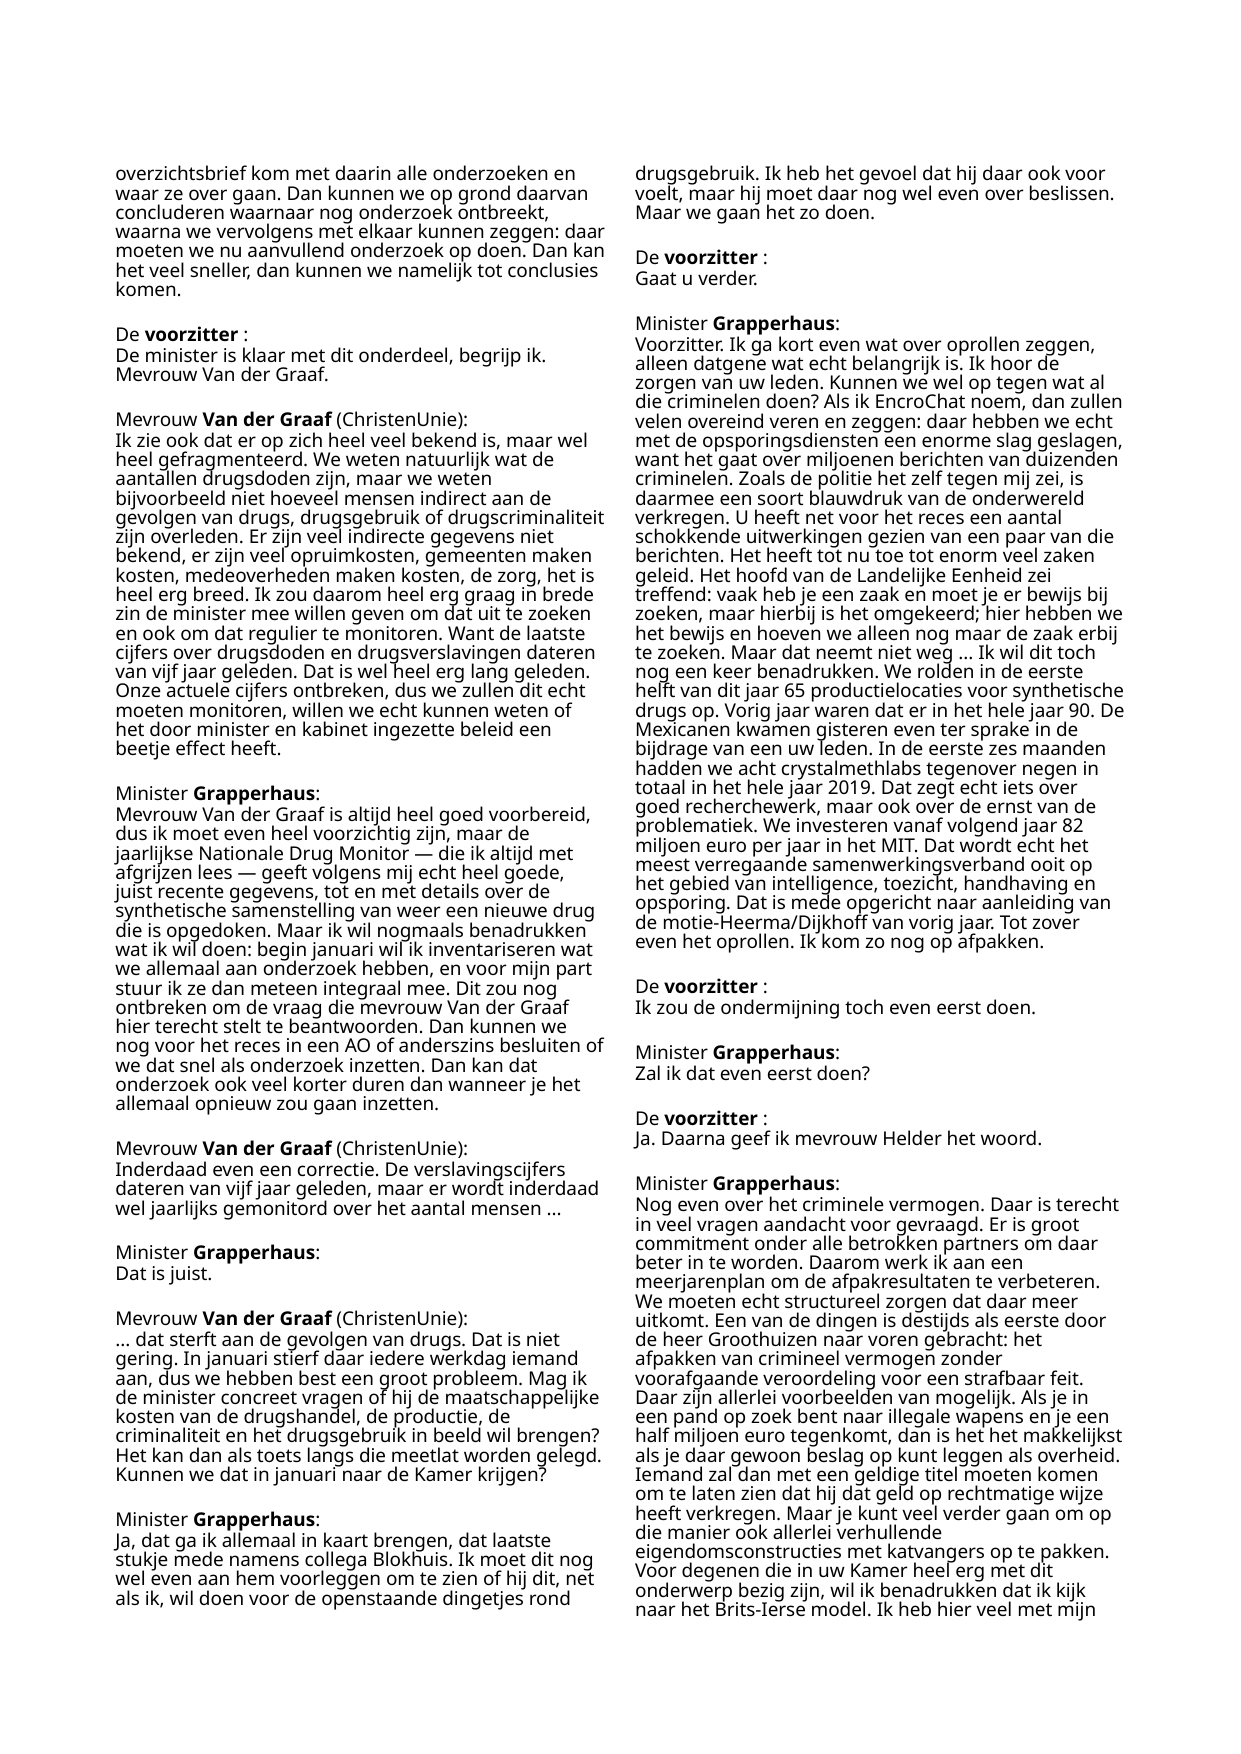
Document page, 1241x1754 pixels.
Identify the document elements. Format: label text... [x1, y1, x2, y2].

text Minister Grapperhaus: [635, 1171, 1125, 1196]
text Minister Grapperhaus: [635, 1039, 1125, 1064]
text ... dat sterft aan de gevolgen van drugs. Dat is niet gering. In januari stierf daar iedere werkdag iemand aan, dus we hebben best een groot probleem. Mag ik de minister concreet vragen of hij de maatschappelijke kosten van de drugshandel, de productie, de criminaliteit en het drugsgebruik in beeld wil brengen? Het kan dan als toets langs die meetlat worden gelegd. Kunnen we dat in januari naar de Kamer krijgen? [115, 1331, 605, 1485]
text Ja, dat ga ik allemaal in kaart brengen, dat laatste stukje mede namens collega Blokhuis. Ik moet dit nog wel even aan hem voorleggen om te zien of hij dit, net als ik, wil doen voor de openstaande dingetjes rond [115, 1532, 605, 1609]
text De minister is klaar met dit onderdeel, begrijp ik. Mevrouw Van der Graaf. [115, 347, 605, 385]
text Mevrouw Van der Graaf (ChristenUnie): [115, 1305, 605, 1331]
text Inderdaad even een correctie. De verslavingscijfers dateren van vijf jaar geleden, maar er wordt inderdaad wel jaarlijks gemonitord over het aantal mensen ... [115, 1161, 605, 1219]
text Nog even over het criminele vermogen. Daar is terecht in veel vragen aandacht voor gevraagd. Er is groot commitment onder alle betrokken partners om daar beter in te worden. Daarom werk ik aan een meerjarenplan om de afpakresultaten te verbeteren. We moeten echt structureel zorgen dat daar meer uitkomt. Een van de dingen is destijds als eerste door de heer Groothuizen naar voren gebracht: het afpakken van crimineel vermogen zonder voorafgaande veroordeling voor een strafbaar feit. Daar zijn allerlei voorbeelden van mogelijk. Als je in een pand op zoek bent naar illegale wapens en je een half miljoen euro tegenkomt, dan is het het makkelijkst als je daar gewoon beslag op kunt leggen als overheid. Iemand zal dan met een geldige titel moeten komen om te laten zien dat hij dat geld op rechtmatige wijze heeft verkregen. Maar je kunt veel verder gaan om op die manier ook allerlei verhullende eigendomsconstructies met katvangers op te pakken. Voor degenen die in uw Kamer heel erg met dit onderwerp bezig zijn, wil ik benadrukken dat ik kijk naar het Brits-Ierse model. Ik heb hier veel met mijn [635, 1196, 1125, 1620]
text Minister Grapperhaus: [115, 780, 605, 806]
text overzichtsbrief kom met daarin alle onderzoeken en waar ze over gaan. Dan kunnen we op grond daarvan concluderen waarnaar nog onderzoek ontbreekt, waarna we vervolgens met elkaar kunnen zeggen: daar moeten we nu aanvullend onderzoek op doen. Dan kan het veel sneller, dan kunnen we namelijk tot conclusies komen. [115, 165, 605, 300]
text De voorzitter : [635, 244, 1125, 270]
text Zal ik dat even eerst doen? [635, 1064, 1125, 1084]
text Ik zou de ondermijning toch even eerst doen. [635, 999, 1125, 1018]
text Mevrouw Van der Graaf (ChristenUnie): [115, 406, 605, 432]
text Ik zie ook dat er op zich heel veel bekend is, maar wel heel gefragmenteerd. We weten natuurlijk wat de aantallen drugsdoden zijn, maar we weten bijvoorbeeld niet hoeveel mensen indirect aan de gevolgen van drugs, drugsgebruik of drugscriminaliteit zijn overleden. Er zijn veel indirecte gegevens niet bekend, er zijn veel opruimkosten, gemeenten maken kosten, medeoverheden maken kosten, de zorg, het is heel erg breed. Ik zou daarom heel erg graag in brede zin de minister mee willen geven om dat uit te zoeken en ook om dat regulier te monitoren. Want de laatste cijfers over drugsdoden en drugsverslavingen dateren van vijf jaar geleden. Dat is wel heel erg lang geleden. Onze actuele cijfers ontbreken, dus we zullen dit echt moeten monitoren, willen we echt kunnen weten of het door minister en kabinet ingezette beleid een beetje effect heeft. [115, 432, 605, 759]
text Ja. Daarna geef ik mevrouw Helder het woord. [635, 1130, 1125, 1150]
text Minister Grapperhaus: [115, 1506, 605, 1532]
text De voorzitter : [115, 321, 605, 347]
text De voorzitter : [635, 973, 1125, 999]
text Mevrouw Van der Graaf is altijd heel goed voorbereid, dus ik moet even heel voorzichtig zijn, maar de jaarlijkse Nationale Drug Monitor — die ik altijd met afgrijzen lees — geeft volgens mij echt heel goede, juist recente gegevens, tot en met details over de synthetische samenstelling van weer een nieuwe drug die is opgedoken. Maar ik wil nogmaals benadrukken wat ik wil doen: begin januari wil ik inventariseren wat we allemaal aan onderzoek hebben, en voor mijn part stuur ik ze dan meteen integraal mee. Dit zou nog ontbreken om de vraag die mevrouw Van der Graaf hier terecht stelt te beantwoorden. Dan kunnen we nog voor het reces in een AO of anderszins besluiten of we dat snel als onderzoek inzetten. Dan kan dat onderzoek ook veel korter duren dan wanneer je het allemaal opnieuw zou gaan inzetten. [115, 806, 605, 1114]
text De voorzitter : [635, 1105, 1125, 1130]
text Minister Grapperhaus: [115, 1239, 605, 1265]
text Dat is juist. [115, 1265, 605, 1284]
text Minister Grapperhaus: [635, 310, 1125, 336]
text Voorzitter. Ik ga kort even wat over oprollen zeggen, alleen datgene wat echt belangrijk is. Ik hoor de zorgen van uw leden. Kunnen we wel op tegen wat al die criminelen doen? Als ik EncroChat noem, dan zullen velen overeind veren en zeggen: daar hebben we echt met de opsporingsdiensten een enorme slag geslagen, want het gaat over miljoenen berichten van duizenden criminelen. Zoals de politie het zelf tegen mij zei, is daarmee een soort blauwdruk van de onderwereld verkregen. U heeft net voor het reces een aantal schokkende uitwerkingen gezien van een paar van die berichten. Het heeft tot nu toe tot enorm veel zaken geleid. Het hoofd van de Landelijke Eenheid zei treffend: vaak heb je een zaak en moet je er bewijs bij zoeken, maar hierbij is het omgekeerd; hier hebben we het bewijs en hoeven we alleen nog maar de zaak erbij te zoeken. Maar dat neemt niet weg ... Ik wil dit toch nog een keer benadrukken. We rolden in de eerste helft van dit jaar 65 productielocaties voor synthetische drugs op. Vorig jaar waren dat er in het hele jaar 90. De Mexicanen kwamen gisteren even ter sprake in de bijdrage van een uw leden. In de eerste zes maanden hadden we acht crystalmethlabs tegenover negen in totaal in het hele jaar 2019. Dat zegt echt iets over goed recherchewerk, maar ook over de ernst van de problematiek. We investeren vanaf volgend jaar 82 miljoen euro per jaar in het MIT. Dat wordt echt het meest verregaande samenwerkingsverband ooit op het gebied van intelligence, toezicht, handhaving en opsporing. Dat is mede opgericht naar aanleiding van de motie-Heerma/Dijkhoff van vorig jaar. Tot zover even het oprollen. Ik kom zo nog op afpakken. [635, 336, 1125, 952]
text Mevrouw Van der Graaf (ChristenUnie): [115, 1135, 605, 1161]
text Gaat u verder. [635, 270, 1125, 289]
text drugsgebruik. Ik heb het gevoel dat hij daar ook voor voelt, maar hij moet daar nog wel even over beslissen. Maar we gaan het zo doen. [635, 165, 1125, 223]
